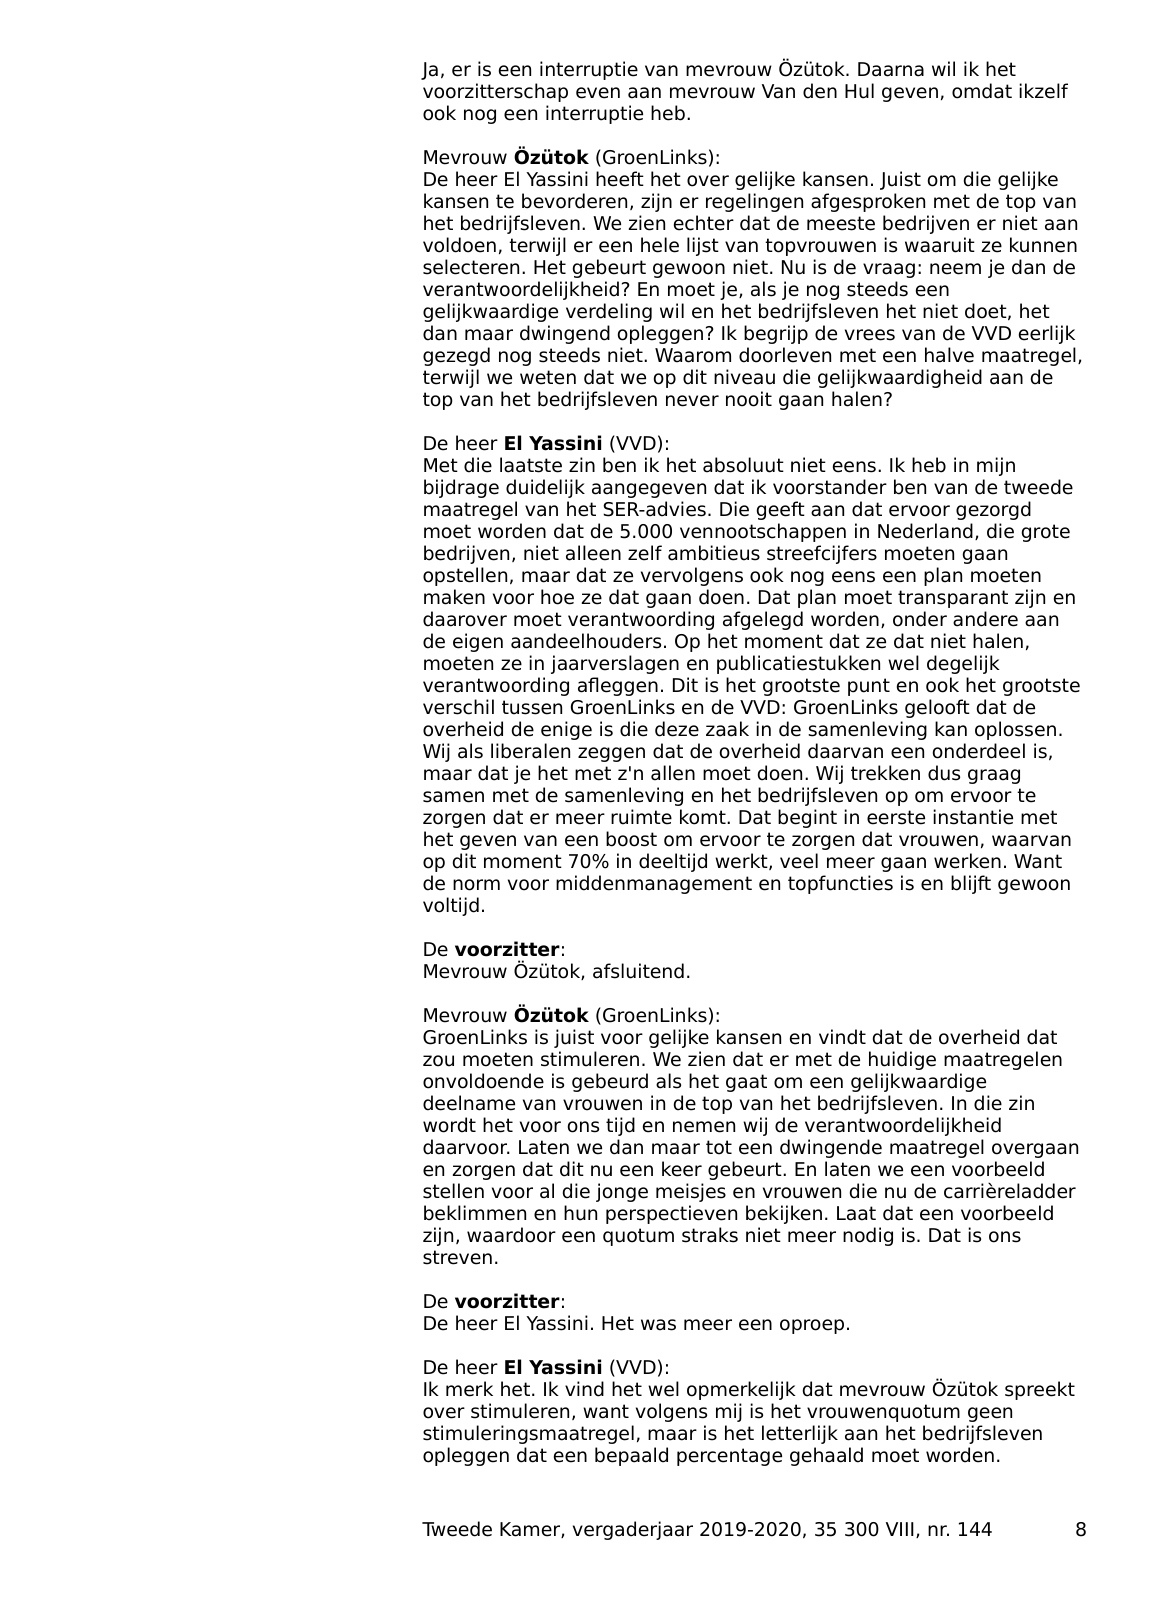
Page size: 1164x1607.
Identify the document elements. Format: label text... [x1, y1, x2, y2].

text Ik merk het. Ik vind het wel opmerkelijk dat mevrouw Özütok spreekt over stimuleren, want volgens mij is het vrouwenquotum geen stimuleringsmaatregel, maar is het letterlijk aan het bedrijfsleven opleggen dat een bepaald percentage gehaald moet worden. [422, 1379, 1087, 1467]
text De heer El Yassini heeft het over gelijke kansen. Juist om die gelijke kansen te bevorderen, zijn er regelingen afgesproken met de top van het bedrijfsleven. We zien echter dat de meeste bedrijven er niet aan voldoen, terwijl er een hele lijst van topvrouwen is waaruit ze kunnen selecteren. Het gebeurt gewoon niet. Nu is de vraag: neem je dan de verantwoordelijkheid? En moet je, als je nog steeds een gelijkwaardige verdeling wil en het bedrijfsleven het niet doet, het dan maar dwingend opleggen? Ik begrijp de vrees van de VVD eerlijk gezegd nog steeds niet. Waarom doorleven met een halve maatregel, terwijl we weten dat we op dit niveau die gelijkwaardigheid aan de top van het bedrijfsleven never nooit gaan halen? [422, 169, 1087, 411]
text Mevrouw Özütok (GroenLinks): [422, 1005, 1087, 1027]
text De heer El Yassini (VVD): [422, 1357, 1087, 1379]
text GroenLinks is juist voor gelijke kansen en vindt dat de overheid dat zou moeten stimuleren. We zien dat er met de huidige maatregelen onvoldoende is gebeurd als het gaat om een gelijkwaardige deelname van vrouwen in de top van het bedrijfsleven. In die zin wordt het voor ons tijd en nemen wij de verantwoordelijkheid daarvoor. Laten we dan maar tot een dwingende maatregel overgaan en zorgen dat dit nu een keer gebeurt. En laten we een voorbeeld stellen voor al die jonge meisjes en vrouwen die nu de carrièreladder beklimmen en hun perspectieven bekijken. Laat dat een voorbeeld zijn, waardoor een quotum straks niet meer nodig is. Dat is ons streven. [422, 1027, 1087, 1269]
text De voorzitter: [422, 939, 1087, 961]
text Ja, er is een interruptie van mevrouw Özütok. Daarna wil ik het voorzitterschap even aan mevrouw Van den Hul geven, omdat ikzelf ook nog een interruptie heb. [422, 59, 1087, 125]
text De heer El Yassini (VVD): [422, 433, 1087, 455]
text Mevrouw Özütok (GroenLinks): [422, 147, 1087, 169]
text Mevrouw Özütok, afsluitend. [422, 961, 1087, 983]
text Met die laatste zin ben ik het absoluut niet eens. Ik heb in mijn bijdrage duidelijk aangegeven dat ik voorstander ben van de tweede maatregel van het SER-advies. Die geeft aan dat ervoor gezorgd moet worden dat de 5.000 vennootschappen in Nederland, die grote bedrijven, niet alleen zelf ambitieus streefcijfers moeten gaan opstellen, maar dat ze vervolgens ook nog eens een plan moeten maken voor hoe ze dat gaan doen. Dat plan moet transparant zijn en daarover moet verantwoording afgelegd worden, onder andere aan de eigen aandeelhouders. Op het moment dat ze dat niet halen, moeten ze in jaarverslagen en publicatiestukken wel degelijk verantwoording afleggen. Dit is het grootste punt en ook het grootste verschil tussen GroenLinks en de VVD: GroenLinks gelooft dat de overheid de enige is die deze zaak in de samenleving kan oplossen. Wij als liberalen zeggen dat de overheid daarvan een onderdeel is, maar dat je het met z'n allen moet doen. Wij trekken dus graag samen met de samenleving en het bedrijfsleven op om ervoor te zorgen dat er meer ruimte komt. Dat begint in eerste instantie met het geven van een boost om ervoor te zorgen dat vrouwen, waarvan op dit moment 70% in deeltijd werkt, veel meer gaan werken. Want de norm voor middenmanagement en topfuncties is en blijft gewoon voltijd. [422, 455, 1087, 917]
text De heer El Yassini. Het was meer een oproep. [422, 1313, 1087, 1335]
text De voorzitter: [422, 1291, 1087, 1313]
